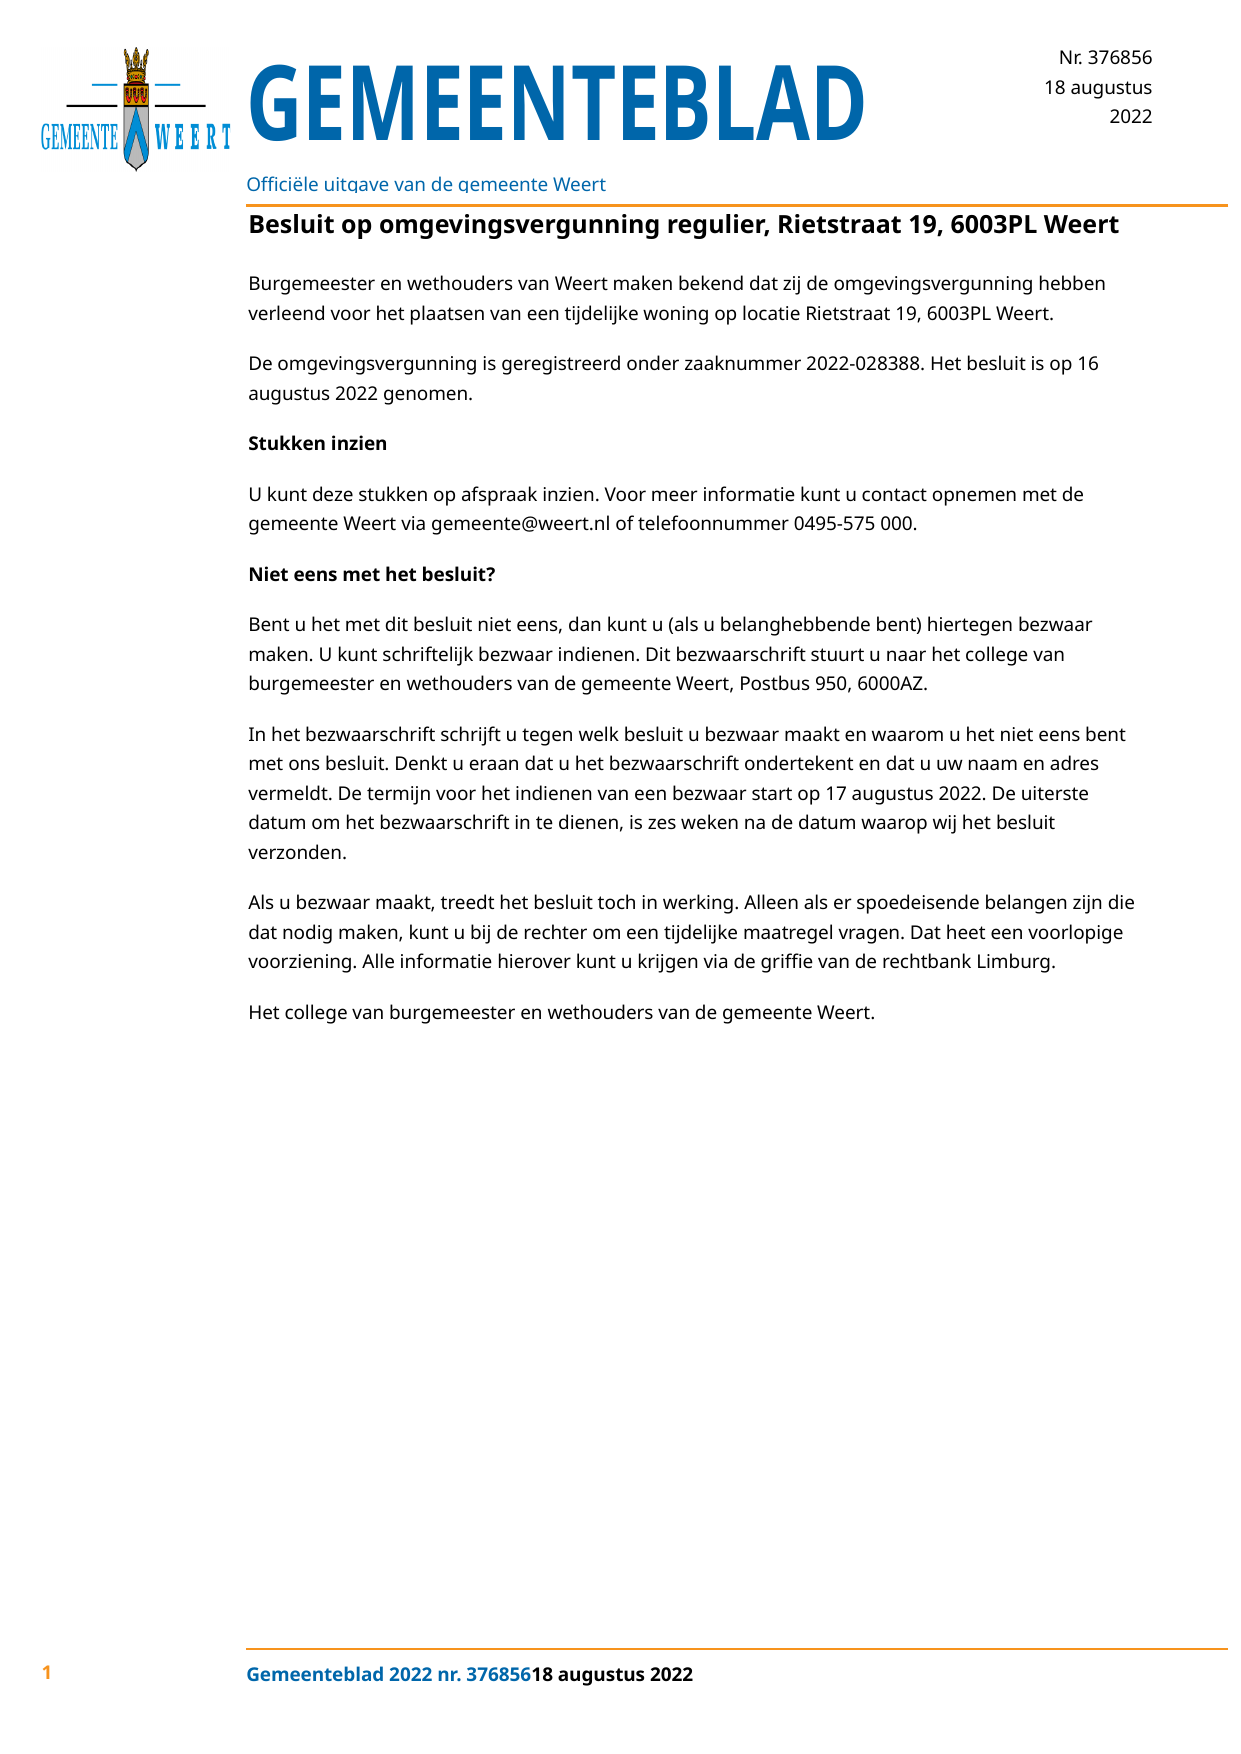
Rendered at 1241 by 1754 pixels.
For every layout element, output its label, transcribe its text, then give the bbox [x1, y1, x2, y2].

text Het college van burgemeester en wethouders van de gemeente Weert. [248, 999, 1152, 1025]
text U kunt deze stukken op afspraak inzien. Voor meer informatie kunt u contact opnemen met de gemeente Weert via gemeente@weert.nl of telefoonnummer 0495-575 000. [248, 481, 1152, 536]
text Niet eens met het besluit? [248, 561, 1152, 586]
text Burgemeester en wethouders van Weert maken bekend dat zij de omgevingsvergunning hebben verleend voor het plaatsen van een tijdelijke woning op locatie Rietstraat 19, 6003PL Weert. [248, 270, 1152, 326]
text Besluit op omgevingsvergunning regulier, Rietstraat 19, 6003PL Weert [248, 207, 1152, 241]
text Als u bezwaar maakt, treedt het besluit toch in werking. Alleen als er spoedeisende belangen zijn die dat nodig maken, kunt u bij de rechter om een tijdelijke maatregel vragen. Dat heet een voorlopige voorziening. Alle informatie hierover kunt u krijgen via de griffie van de rechtbank Limburg. [248, 889, 1152, 974]
text In het bezwaarschrift schrijft u tegen welk besluit u bezwaar maakt en waarom u het niet eens bent met ons besluit. Denkt u eraan dat u het bezwaarschrift ondertekent en dat u uw naam en adres vermeldt. De termijn voor het indienen van een bezwaar start op 17 augustus 2022. De uiterste datum om het bezwaarschrift in te dienen, is zes weken na de datum waarop wij het besluit verzonden. [248, 721, 1152, 865]
text Bent u het met dit besluit niet eens, dan kunt u (als u belanghebbende bent) hiertegen bezwaar maken. U kunt schriftelijk bezwaar indienen. Dit bezwaarschrift stuurt u naar het college van burgemeester en wethouders van de gemeente Weert, Postbus 950, 6000AZ. [248, 611, 1152, 696]
text Stukken inzien [248, 430, 1152, 456]
picture [41, 47, 231, 172]
text De omgevingsvergunning is geregistreerd onder zaaknummer 2022-028388. Het besluit is op 16 augustus 2022 genomen. [248, 350, 1152, 406]
